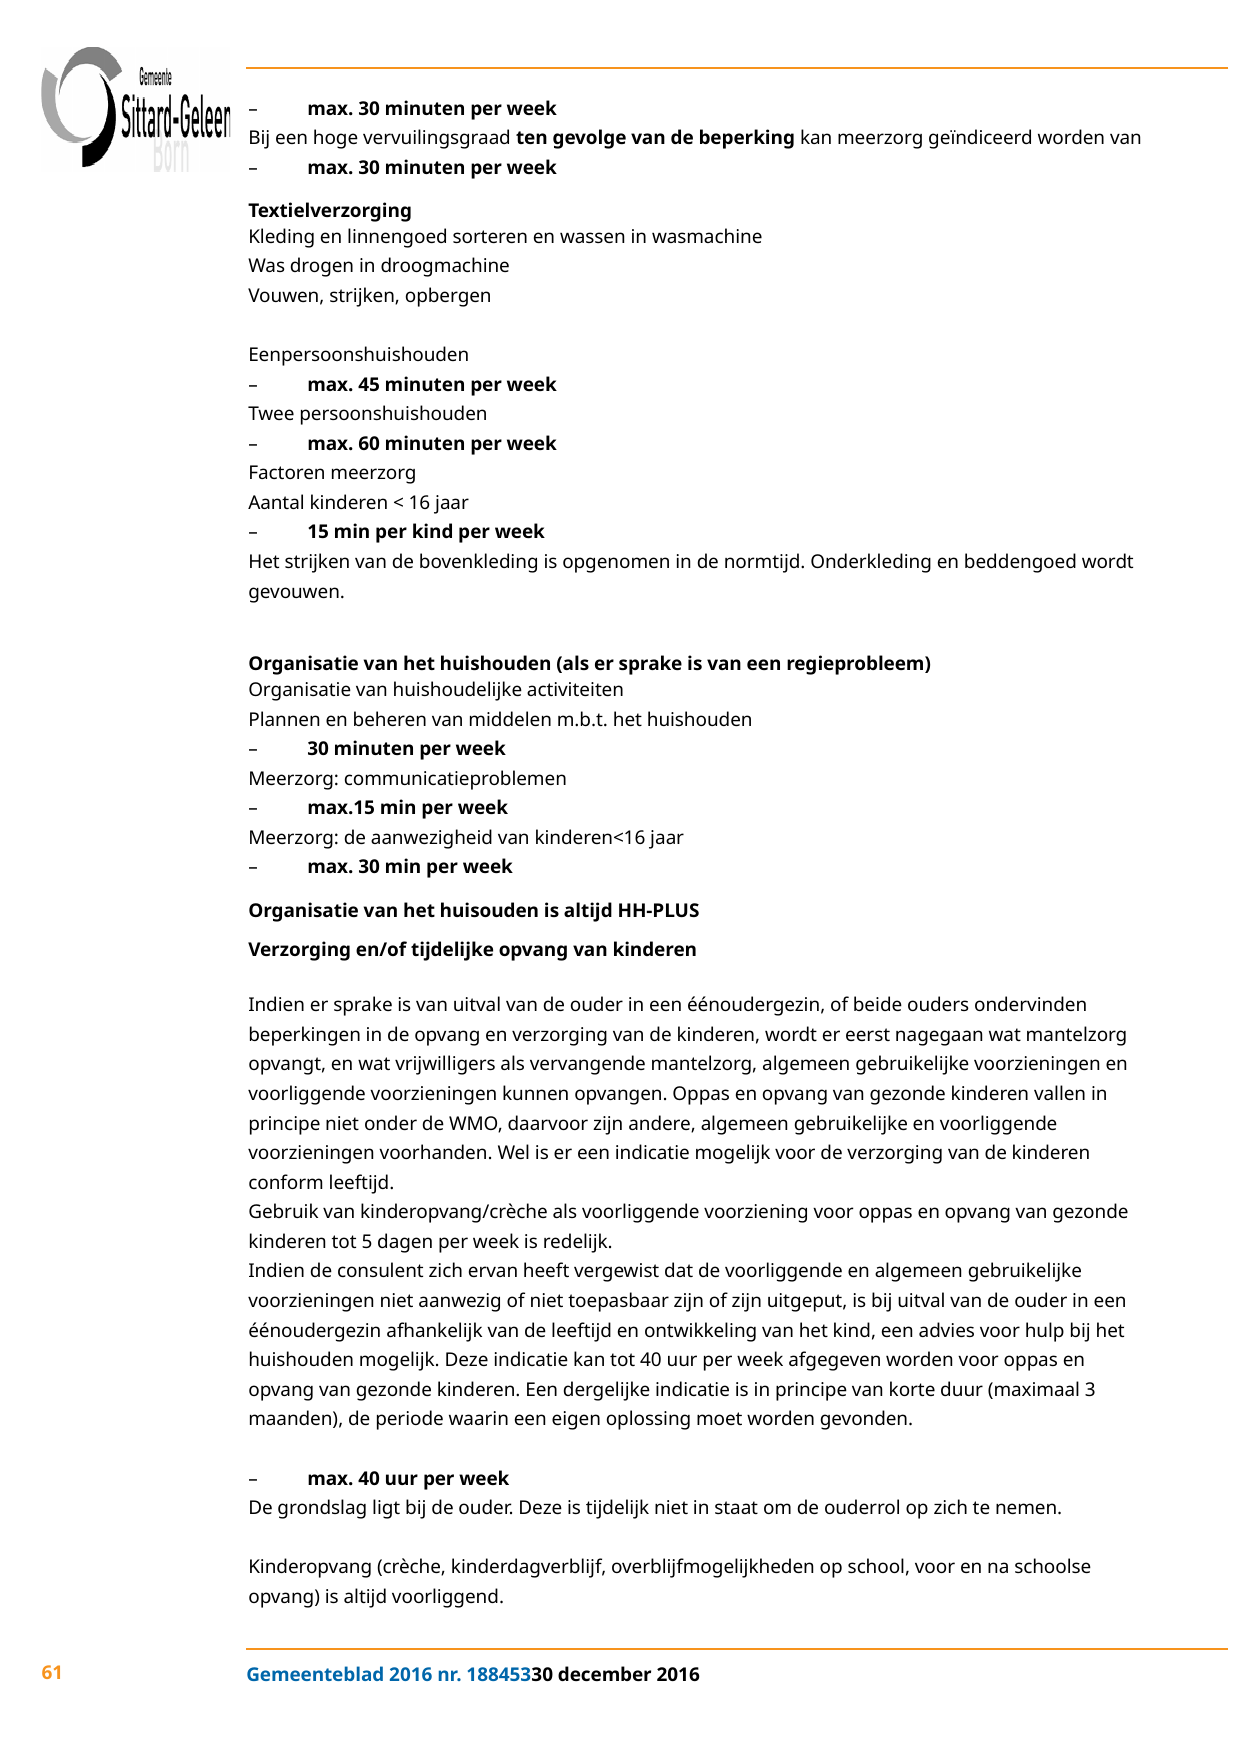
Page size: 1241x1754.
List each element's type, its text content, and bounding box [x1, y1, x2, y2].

list max. 30 minuten per week [248, 95, 1152, 121]
text Vouwen, strijken, opbergen [248, 282, 1152, 308]
text Meerzorg: de aanwezigheid van kinderen<16 jaar [248, 824, 1152, 850]
text Kinderopvang (crèche, kinderdagverblijf, overblijfmogelijkheden op school, voor en na schoolse opvang) is altijd voorliggend. [248, 1553, 1152, 1609]
text De grondslag ligt bij de ouder. Deze is tijdelijk niet in staat om de ouderrol op zich te nemen. [248, 1494, 1152, 1520]
text Textielverzorging [248, 197, 1152, 223]
list max. 30 min per week [248, 854, 1152, 879]
list max. 45 minuten per week [248, 371, 1152, 396]
text Kleding en linnengoed sorteren en wassen in wasmachine [248, 223, 1152, 248]
text Organisatie van huishoudelijke activiteiten [248, 676, 1152, 702]
text Organisatie van het huishouden (als er sprake is van een regieprobleem) [248, 651, 1152, 676]
list max. 30 minuten per week [248, 154, 1152, 180]
text Verzorging en/of tijdelijke opvang van kinderen [248, 936, 1152, 962]
list max. 40 uur per week [248, 1465, 1152, 1491]
list 30 minuten per week [248, 735, 1152, 761]
text Plannen en beheren van middelen m.b.t. het huishouden [248, 706, 1152, 732]
text Indien er sprake is van uitval van de ouder in een éénoudergezin, of beide ouders ondervinden beperkingen in de opvang en verzorging van de kinderen, wordt er eerst nagegaan wat mantelzorg opvangt, en wat vrijwilligers als vervangende mantelzorg, algemeen gebruikelijke voorzieningen en voorliggende voorzieningen kunnen opvangen. Oppas en opvang van gezonde kinderen vallen in principe niet onder de WMO, daarvoor zijn andere, algemeen gebruikelijke en voorliggende voorzieningen voorhanden. Wel is er een indicatie mogelijk voor de verzorging van de kinderen conform leeftijd. [248, 991, 1152, 1195]
text Het strijken van de bovenkleding is opgenomen in de normtijd. Onderkleding en beddengoed wordt gevouwen. [248, 548, 1152, 603]
text Gebruik van kinderopvang/crèche als voorliggende voorziening voor oppas en opvang van gezonde kinderen tot 5 dagen per week is redelijk. [248, 1198, 1152, 1254]
list 15 min per kind per week [248, 519, 1152, 544]
text Was drogen in droogmachine [248, 252, 1152, 278]
list max. 60 minuten per week [248, 430, 1152, 456]
text Bij een hoge vervuilingsgraad ten gevolge van de beperking kan meerzorg geïndiceerd worden van [248, 124, 1152, 150]
list max.15 min per week [248, 794, 1152, 820]
text Twee persoonshuishouden [248, 400, 1152, 426]
text Eenpersoonshuishouden [248, 341, 1152, 367]
text Indien de consulent zich ervan heeft vergewist dat de voorliggende en algemeen gebruikelijke voorzieningen niet aanwezig of niet toepasbaar zijn of zijn uitgeput, is bij uitval van de ouder in een éénoudergezin afhankelijk van de leeftijd en ontwikkeling van het kind, een advies voor hulp bij het huishouden mogelijk. Deze indicatie kan tot 40 uur per week afgegeven worden voor oppas en opvang van gezonde kinderen. Een dergelijke indicatie is in principe van korte duur (maximaal 3 maanden), de periode waarin een eigen oplossing moet worden gevonden. [248, 1258, 1152, 1431]
text Factoren meerzorg [248, 459, 1152, 485]
text Aantal kinderen < 16 jaar [248, 489, 1152, 515]
text Organisatie van het huisouden is altijd HH-PLUS [248, 897, 1152, 923]
text Meerzorg: communicatieproblemen [248, 765, 1152, 791]
picture [41, 47, 231, 172]
